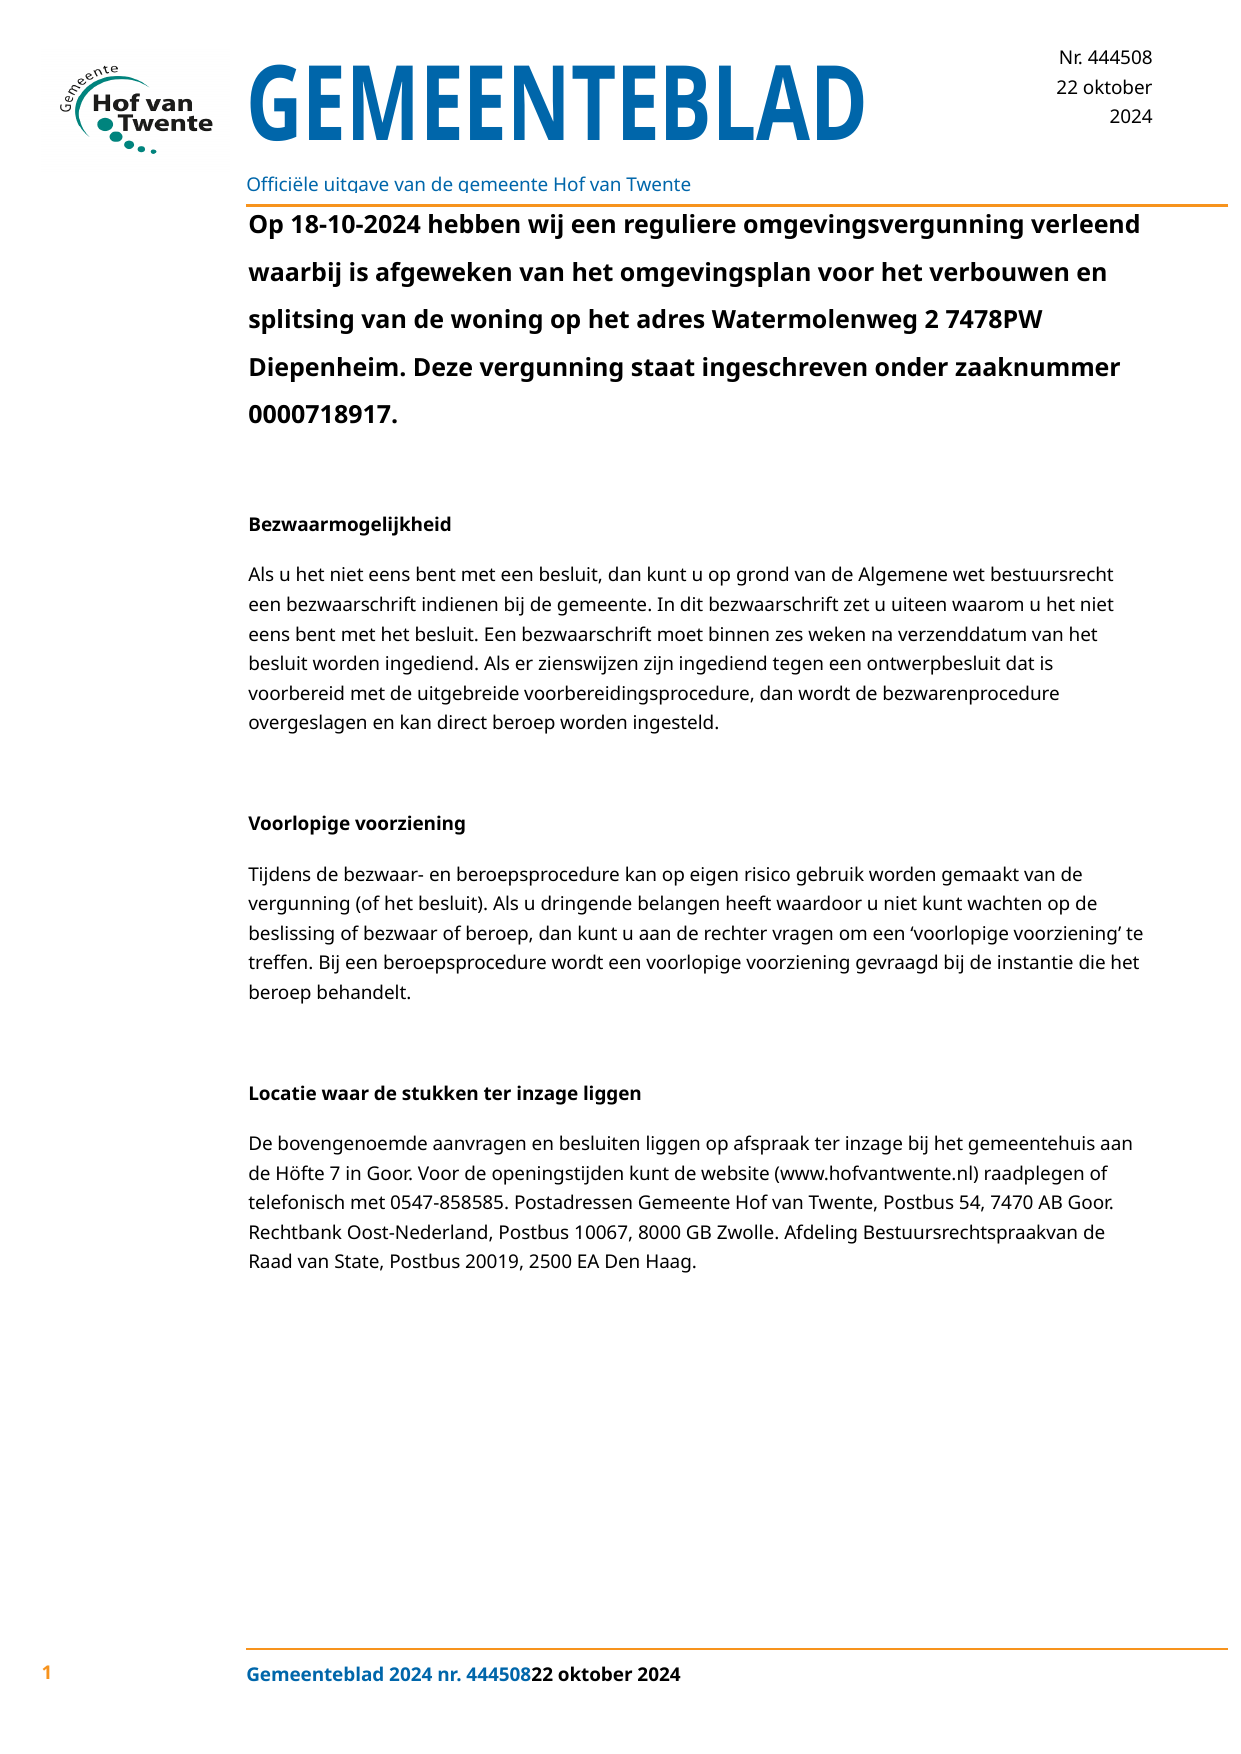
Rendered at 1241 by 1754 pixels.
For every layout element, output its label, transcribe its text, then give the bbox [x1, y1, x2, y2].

text Bezwaarmogelijkheid [248, 511, 1152, 537]
text Voorlopige voorziening [248, 810, 1152, 836]
text Locatie waar de stukken ter inzage liggen [248, 1080, 1152, 1106]
picture [41, 47, 231, 172]
text Tijdens de bezwaar- en beroepsprocedure kan op eigen risico gebruik worden gemaakt van de vergunning (of het besluit). Als u dringende belangen heeft waardoor u niet kunt wachten op de beslissing of bezwaar of beroep, dan kunt u aan de rechter vragen om een ‘voorlopige voorziening’ te treffen. Bij een beroepsprocedure wordt een voorlopige voorziening gevraagd bij de instantie die het beroep behandelt. [248, 861, 1152, 1005]
text Als u het niet eens bent met een besluit, dan kunt u op grond van de Algemene wet bestuursrecht een bezwaarschrift indienen bij de gemeente. In dit bezwaarschrift zet u uiteen waarom u het niet eens bent met het besluit. Een bezwaarschrift moet binnen zes weken na verzenddatum van het besluit worden ingediend. Als er zienswijzen zijn ingediend tegen een ontwerpbesluit dat is voorbereid met de uitgebreide voorbereidingsprocedure, dan wordt de bezwarenprocedure overgeslagen en kan direct beroep worden ingesteld. [248, 562, 1152, 735]
text Op 18-10-2024 hebben wij een reguliere omgevingsvergunning verleend waarbij is afgeweken van het omgevingsplan voor het verbouwen en splitsing van de woning op het adres Watermolenweg 2 7478PW Diepenheim. Deze vergunning staat ingeschreven onder zaaknummer 0000718917. [248, 207, 1152, 431]
text De bovengenoemde aanvragen en besluiten liggen op afspraak ter inzage bij het gemeentehuis aan de Höfte 7 in Goor. Voor de openingstijden kunt de website (www.hofvantwente.nl) raadplegen of telefonisch met 0547-858585. Postadressen Gemeente Hof van Twente, Postbus 54, 7470 AB Goor. Rechtbank Oost-Nederland, Postbus 10067, 8000 GB Zwolle. Afdeling Bestuursrechtspraakvan de Raad van State, Postbus 20019, 2500 EA Den Haag. [248, 1130, 1152, 1274]
